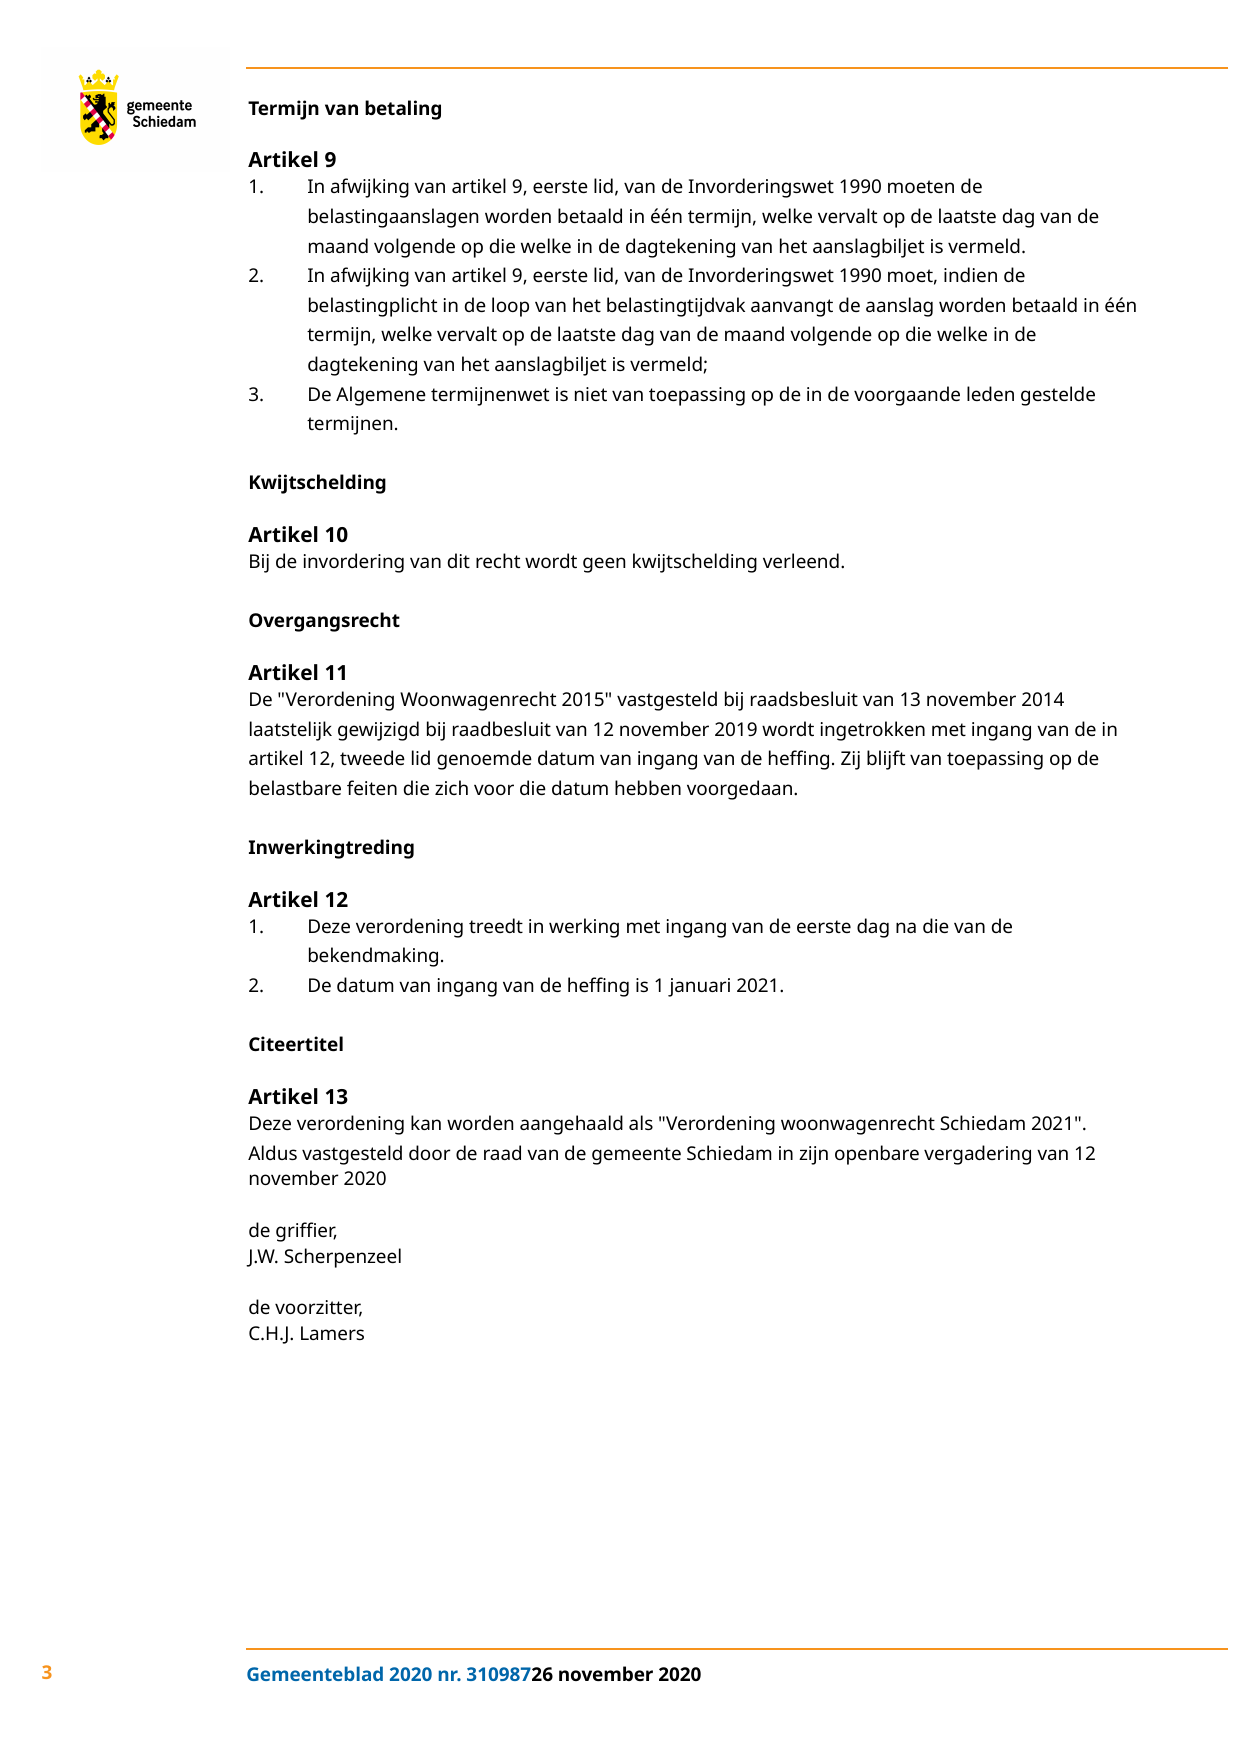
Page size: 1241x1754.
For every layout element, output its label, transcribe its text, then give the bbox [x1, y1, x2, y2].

text Artikel 10 [248, 520, 1152, 548]
list De datum van ingang van de heffing is 1 januari 2021. [248, 972, 1152, 998]
text Aldus vastgesteld door de raad van de gemeente Schiedam in zijn openbare vergadering van 12 november 2020 [248, 1140, 1152, 1191]
list In afwijking van artikel 9, eerste lid, van de Invorderingswet 1990 moeten de belastingaanslagen worden betaald in één termijn, welke vervalt op de laatste dag van de maand volgende op die welke in de dagtekening van het aanslagbiljet is vermeld. [248, 174, 1152, 258]
list In afwijking van artikel 9, eerste lid, van de Invorderingswet 1990 moet, indien de belastingplicht in de loop van het belastingtijdvak aanvangt de aanslag worden betaald in één termijn, welke vervalt op de laatste dag van de maand volgende op die welke in de dagtekening van het aanslagbiljet is vermeld; [248, 262, 1152, 377]
text de voorzitter, [248, 1294, 1152, 1320]
text Overgangsrecht [248, 607, 1152, 633]
text Bij de invordering van dit recht wordt geen kwijtschelding verleend. [248, 548, 1152, 574]
text De "Verordening Woonwagenrecht 2015" vastgesteld bij raadsbesluit van 13 november 2014 laatstelijk gewijzigd bij raadbesluit van 12 november 2019 wordt ingetrokken met ingang van de in artikel 12, tweede lid genoemde datum van ingang van de heffing. Zij blijft van toepassing op de belastbare feiten die zich voor die datum hebben voorgedaan. [248, 686, 1152, 801]
list De Algemene termijnenwet is niet van toepassing op de in de voorgaande leden gestelde termijnen. [248, 381, 1152, 436]
text J.W. Scherpenzeel [248, 1243, 1152, 1268]
text Artikel 9 [248, 145, 1152, 174]
text Inwerkingtreding [248, 834, 1152, 860]
picture [41, 47, 231, 172]
text Artikel 13 [248, 1082, 1152, 1110]
list Deze verordening treedt in werking met ingang van de eerste dag na die van de bekendmaking. [248, 913, 1152, 968]
text Kwijtschelding [248, 469, 1152, 495]
text Deze verordening kan worden aangehaald als "Verordening woonwagenrecht Schiedam 2021". [248, 1110, 1152, 1136]
text de griffier, [248, 1217, 1152, 1243]
text C.H.J. Lamers [248, 1320, 1152, 1346]
text Artikel 11 [248, 658, 1152, 686]
text Artikel 12 [248, 885, 1152, 913]
text Citeertitel [248, 1031, 1152, 1057]
text Termijn van betaling [248, 95, 1152, 121]
